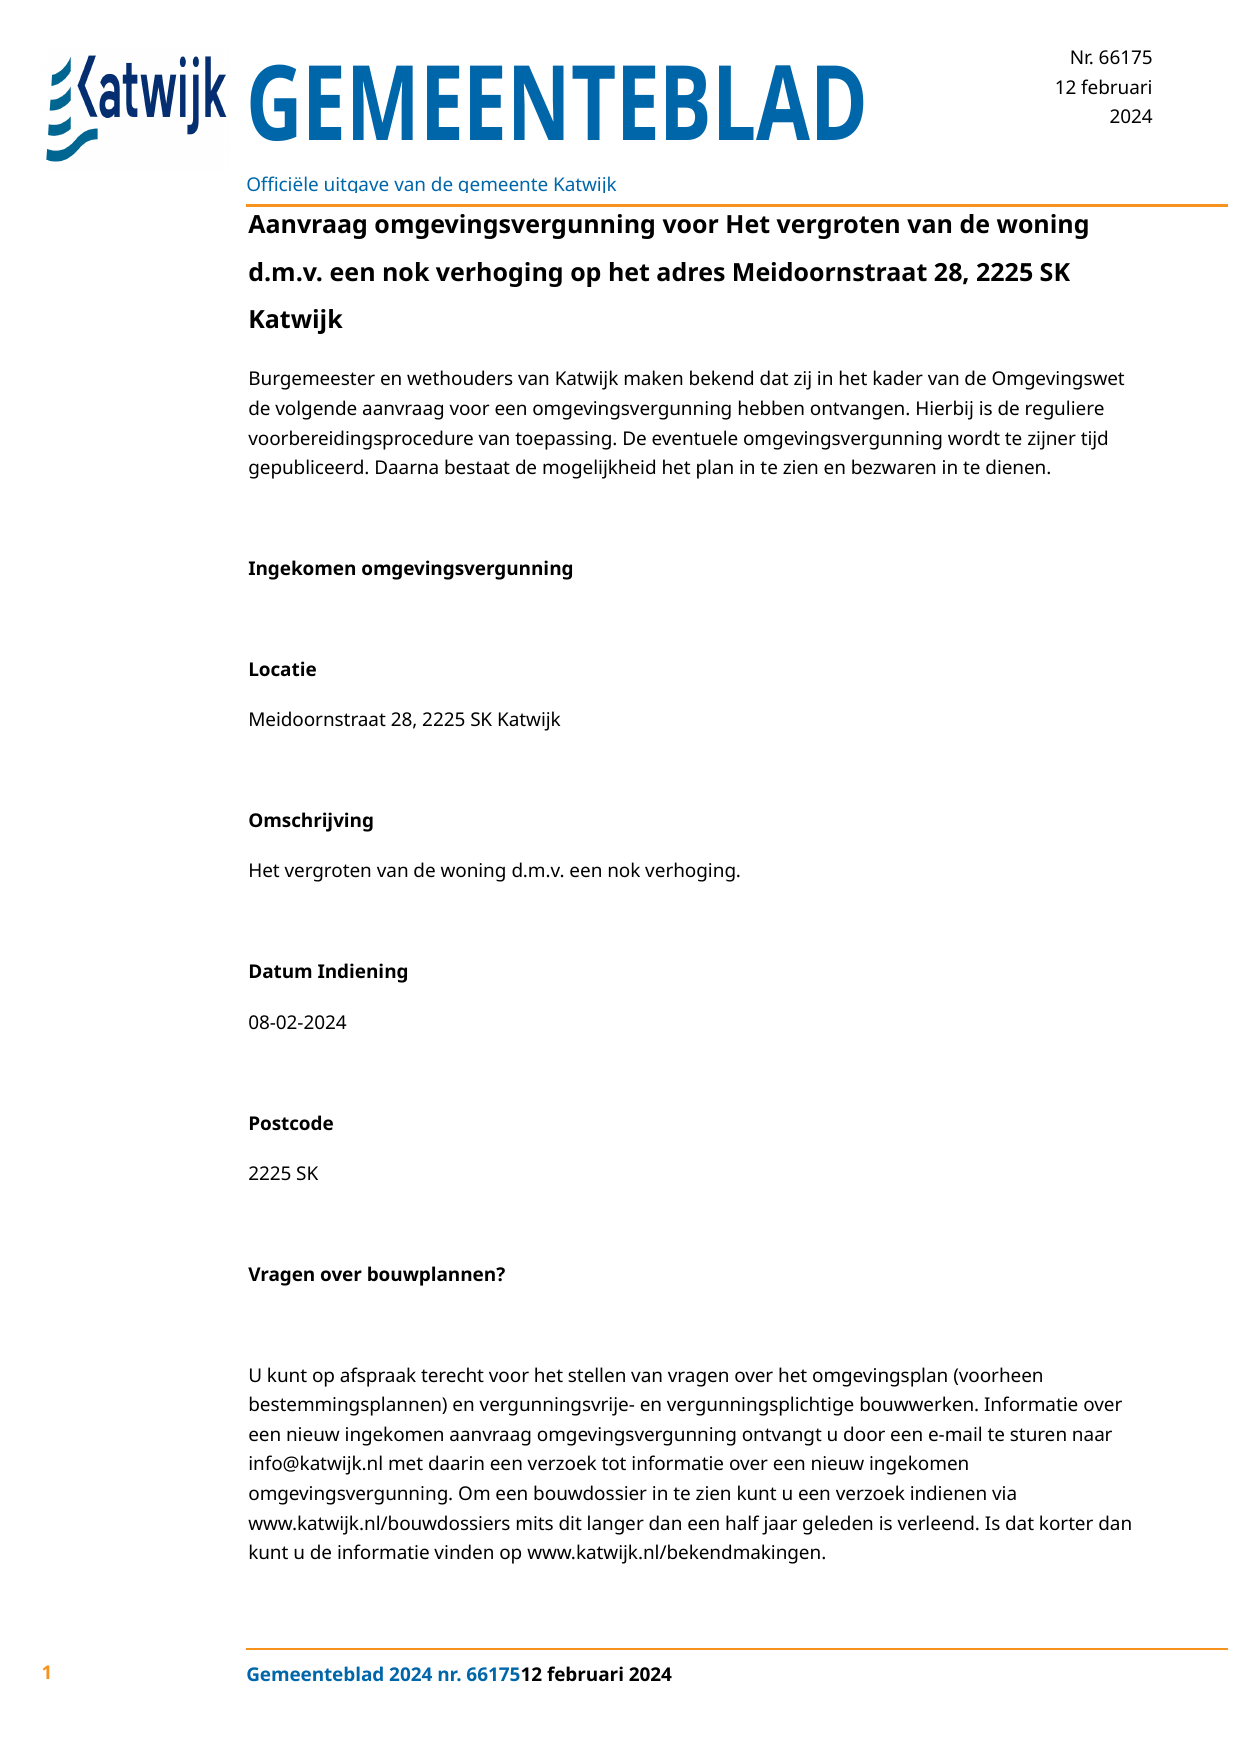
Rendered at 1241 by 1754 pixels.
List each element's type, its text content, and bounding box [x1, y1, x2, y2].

text Burgemeester en wethouders van Katwijk maken bekend dat zij in het kader van de Omgevingswet de volgende aanvraag voor een omgevingsvergunning hebben ontvangen. Hierbij is de reguliere voorbereidingsprocedure van toepassing. De eventuele omgevingsvergunning wordt te zijner tijd gepubliceerd. Daarna bestaat de mogelijkheid het plan in te zien en bezwaren in te dienen. [248, 366, 1152, 480]
text Het vergroten van de woning d.m.v. een nok verhoging. [248, 858, 1152, 883]
picture [41, 47, 231, 172]
text Aanvraag omgevingsvergunning voor Het vergroten van de woning d.m.v. een nok verhoging op het adres Meidoornstraat 28, 2225 SK Katwijk [248, 207, 1152, 336]
text 08-02-2024 [248, 1009, 1152, 1034]
text Datum Indiening [248, 958, 1152, 984]
text Postcode [248, 1110, 1152, 1135]
text Vragen over bouwplannen? [248, 1261, 1152, 1287]
text Meidoornstraat 28, 2225 SK Katwijk [248, 706, 1152, 732]
text Ingekomen omgevingsvergunning [248, 555, 1152, 581]
text U kunt op afspraak terecht voor het stellen van vragen over het omgevingsplan (voorheen bestemmingsplannen) en vergunningsvrije- en vergunningsplichtige bouwwerken. Informatie over een nieuw ingekomen aanvraag omgevingsvergunning ontvangt u door een e-mail te sturen naar info@katwijk.nl met daarin een verzoek tot informatie over een nieuw ingekomen omgevingsvergunning. Om een bouwdossier in te zien kunt u een verzoek indienen via www.katwijk.nl/bouwdossiers mits dit langer dan een half jaar geleden is verleend. Is dat korter dan kunt u de informatie vinden op www.katwijk.nl/bekendmakingen. [248, 1362, 1152, 1565]
text 2225 SK [248, 1160, 1152, 1186]
text Locatie [248, 656, 1152, 682]
text Omschrijving [248, 807, 1152, 833]
